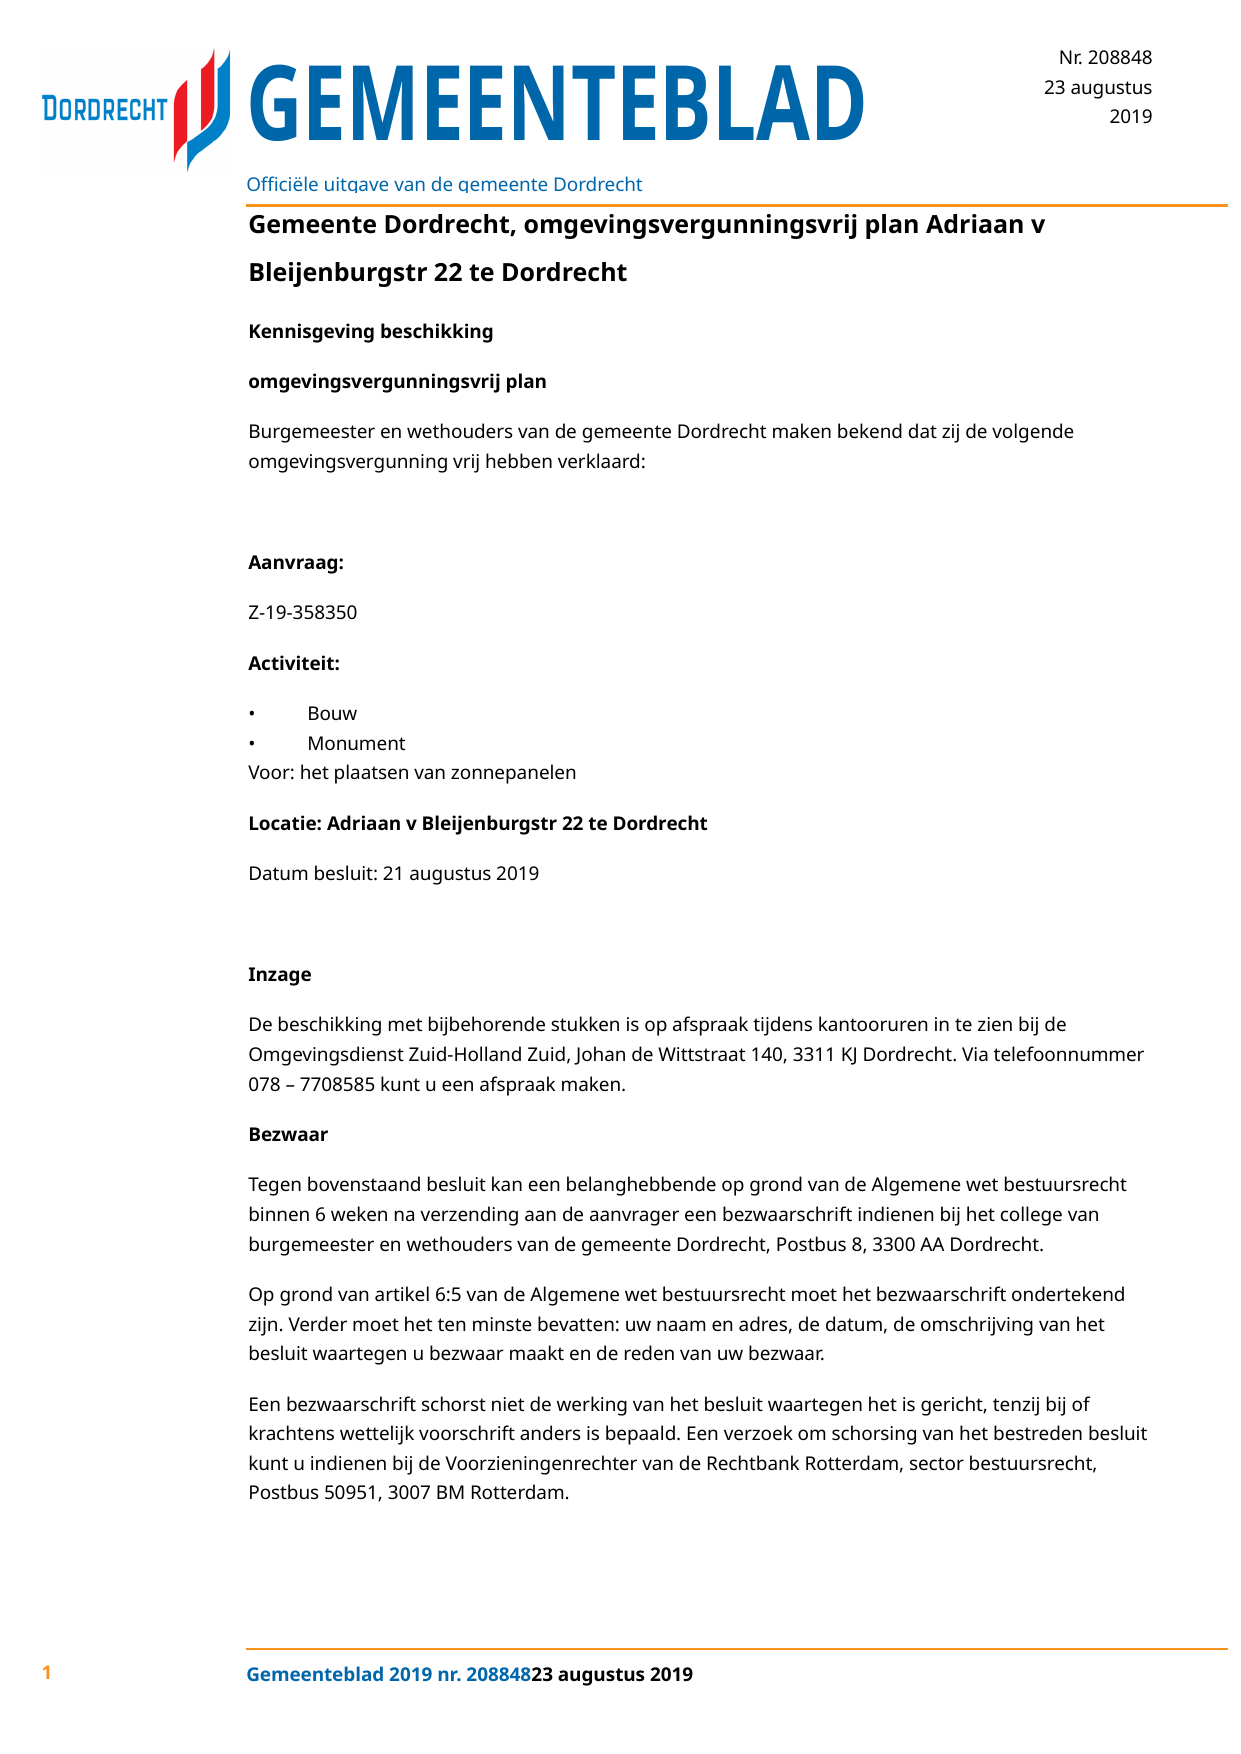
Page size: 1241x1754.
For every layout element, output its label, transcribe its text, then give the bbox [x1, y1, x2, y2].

text Activiteit: [248, 650, 1152, 676]
text Een bezwaarschrift schorst niet de werking van het besluit waartegen het is gericht, tenzij bij of krachtens wettelijk voorschrift anders is bepaald. Een verzoek om schorsing van het bestreden besluit kunt u indienen bij de Voorzieningenrechter van de Rechtbank Rotterdam, sector bestuursrecht, Postbus 50951, 3007 BM Rotterdam. [248, 1391, 1152, 1505]
text Burgemeester en wethouders van de gemeente Dordrecht maken bekend dat zij de volgende omgevingsvergunning vrij hebben verklaard: [248, 419, 1152, 474]
list Monument [248, 730, 1152, 756]
text omgevingsvergunningsvrij plan [248, 368, 1152, 394]
text De beschikking met bijbehorende stukken is op afspraak tijdens kantooruren in te zien bij de Omgevingsdienst Zuid-Holland Zuid, Johan de Wittstraat 140, 3311 KJ Dordrecht. Via telefoonnummer 078 – 7708585 kunt u een afspraak maken. [248, 1012, 1152, 1097]
text Tegen bovenstaand besluit kan een belanghebbende op grond van de Algemene wet bestuursrecht binnen 6 weken na verzending aan de aanvrager een bezwaarschrift indienen bij het college van burgemeester en wethouders van de gemeente Dordrecht, Postbus 8, 3300 AA Dordrecht. [248, 1172, 1152, 1257]
text Locatie: Adriaan v Bleijenburgstr 22 te Dordrecht [248, 810, 1152, 836]
text Aanvraag: [248, 549, 1152, 575]
text Kennisgeving beschikking [248, 318, 1152, 344]
text Voor: het plaatsen van zonnepanelen [248, 759, 1152, 785]
list Bouw [248, 700, 1152, 726]
text Gemeente Dordrecht, omgevingsvergunningsvrij plan Adriaan v Bleijenburgstr 22 te Dordrecht [248, 207, 1152, 288]
picture [41, 47, 231, 172]
text Datum besluit: 21 augustus 2019 [248, 860, 1152, 886]
text Z-19-358350 [248, 599, 1152, 625]
text Bezwaar [248, 1121, 1152, 1147]
text Inzage [248, 961, 1152, 987]
text Op grond van artikel 6:5 van de Algemene wet bestuursrecht moet het bezwaarschrift ondertekend zijn. Verder moet het ten minste bevatten: uw naam en adres, de datum, de omschrijving van het besluit waartegen u bezwaar maakt en de reden van uw bezwaar. [248, 1281, 1152, 1366]
